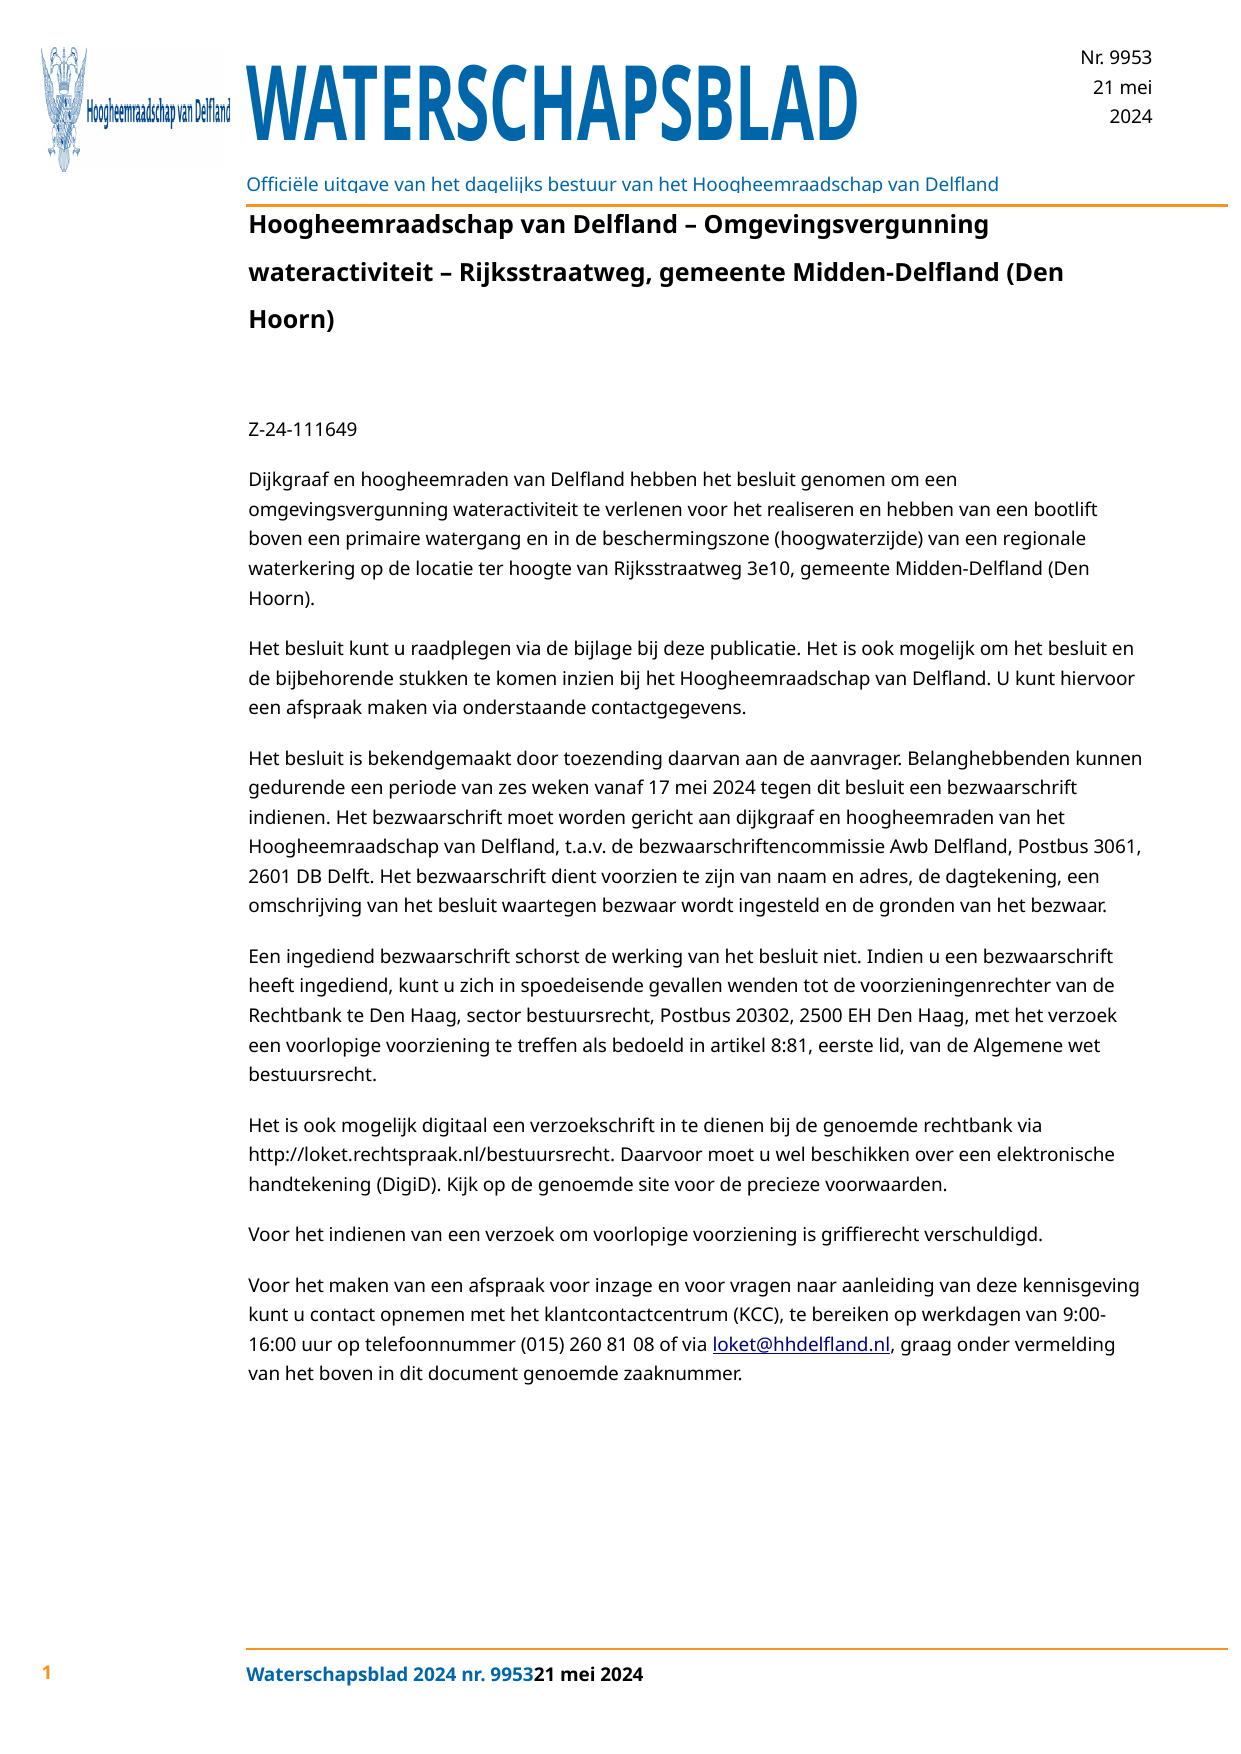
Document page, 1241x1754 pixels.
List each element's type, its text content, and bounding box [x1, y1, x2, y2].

text Het besluit is bekendgemaakt door toezending daarvan aan de aanvrager. Belanghebbenden kunnen gedurende een periode van zes weken vanaf 17 mei 2024 tegen dit besluit een bezwaarschrift indienen. Het bezwaarschrift moet worden gericht aan dijkgraaf en hoogheemraden van het Hoogheemraadschap van Delfland, t.a.v. de bezwaarschriftencommissie Awb Delfland, Postbus 3061, 2601 DB Delft. Het bezwaarschrift dient voorzien te zijn van naam en adres, de dagtekening, een omschrijving van het besluit waartegen bezwaar wordt ingesteld en de gronden van het bezwaar. [248, 745, 1152, 918]
text Voor het maken van een afspraak voor inzage en voor vragen naar aanleiding van deze kennisgeving kunt u contact opnemen met het klantcontactcentrum (KCC), te bereiken op werkdagen van 9:00-16:00 uur op telefoonnummer (015) 260 81 08 of via loket@hhdelfland.nl, graag onder vermelding van het boven in dit document genoemde zaaknummer. [248, 1272, 1152, 1386]
text Een ingediend bezwaarschrift schorst de werking van het besluit niet. Indien u een bezwaarschrift heeft ingediend, kunt u zich in spoedeisende gevallen wenden tot de voorzieningenrechter van de Rechtbank te Den Haag, sector bestuursrecht, Postbus 20302, 2500 EH Den Haag, met het verzoek een voorlopige voorziening te treffen als bedoeld in artikel 8:81, eerste lid, van de Algemene wet bestuursrecht. [248, 943, 1152, 1087]
text Z-24-111649 [248, 416, 1152, 442]
text Dijkgraaf en hoogheemraden van Delfland hebben het besluit genomen om een omgevingsvergunning wateractiviteit te verlenen voor het realiseren en hebben van een bootlift boven een primaire watergang en in de beschermingszone (hoogwaterzijde) van een regionale waterkering op de locatie ter hoogte van Rijksstraatweg 3e10, gemeente Midden-Delfland (Den Hoorn). [248, 466, 1152, 610]
picture [41, 47, 231, 172]
text Hoogheemraadschap van Delfland – Omgevingsvergunning wateractiviteit – Rijksstraatweg, gemeente Midden-Delfland (Den Hoorn) [248, 207, 1152, 336]
text Het besluit kunt u raadplegen via de bijlage bij deze publicatie. Het is ook mogelijk om het besluit en de bijbehorende stukken te komen inzien bij het Hoogheemraadschap van Delfland. U kunt hiervoor een afspraak maken via onderstaande contactgegevens. [248, 635, 1152, 720]
text Het is ook mogelijk digitaal een verzoekschrift in te dienen bij de genoemde rechtbank via http://loket.rechtspraak.nl/bestuursrecht. Daarvoor moet u wel beschikken over een elektronische handtekening (DigiD). Kijk op de genoemde site voor de precieze voorwaarden. [248, 1112, 1152, 1197]
text Voor het indienen van een verzoek om voorlopige voorziening is griffierecht verschuldigd. [248, 1221, 1152, 1247]
